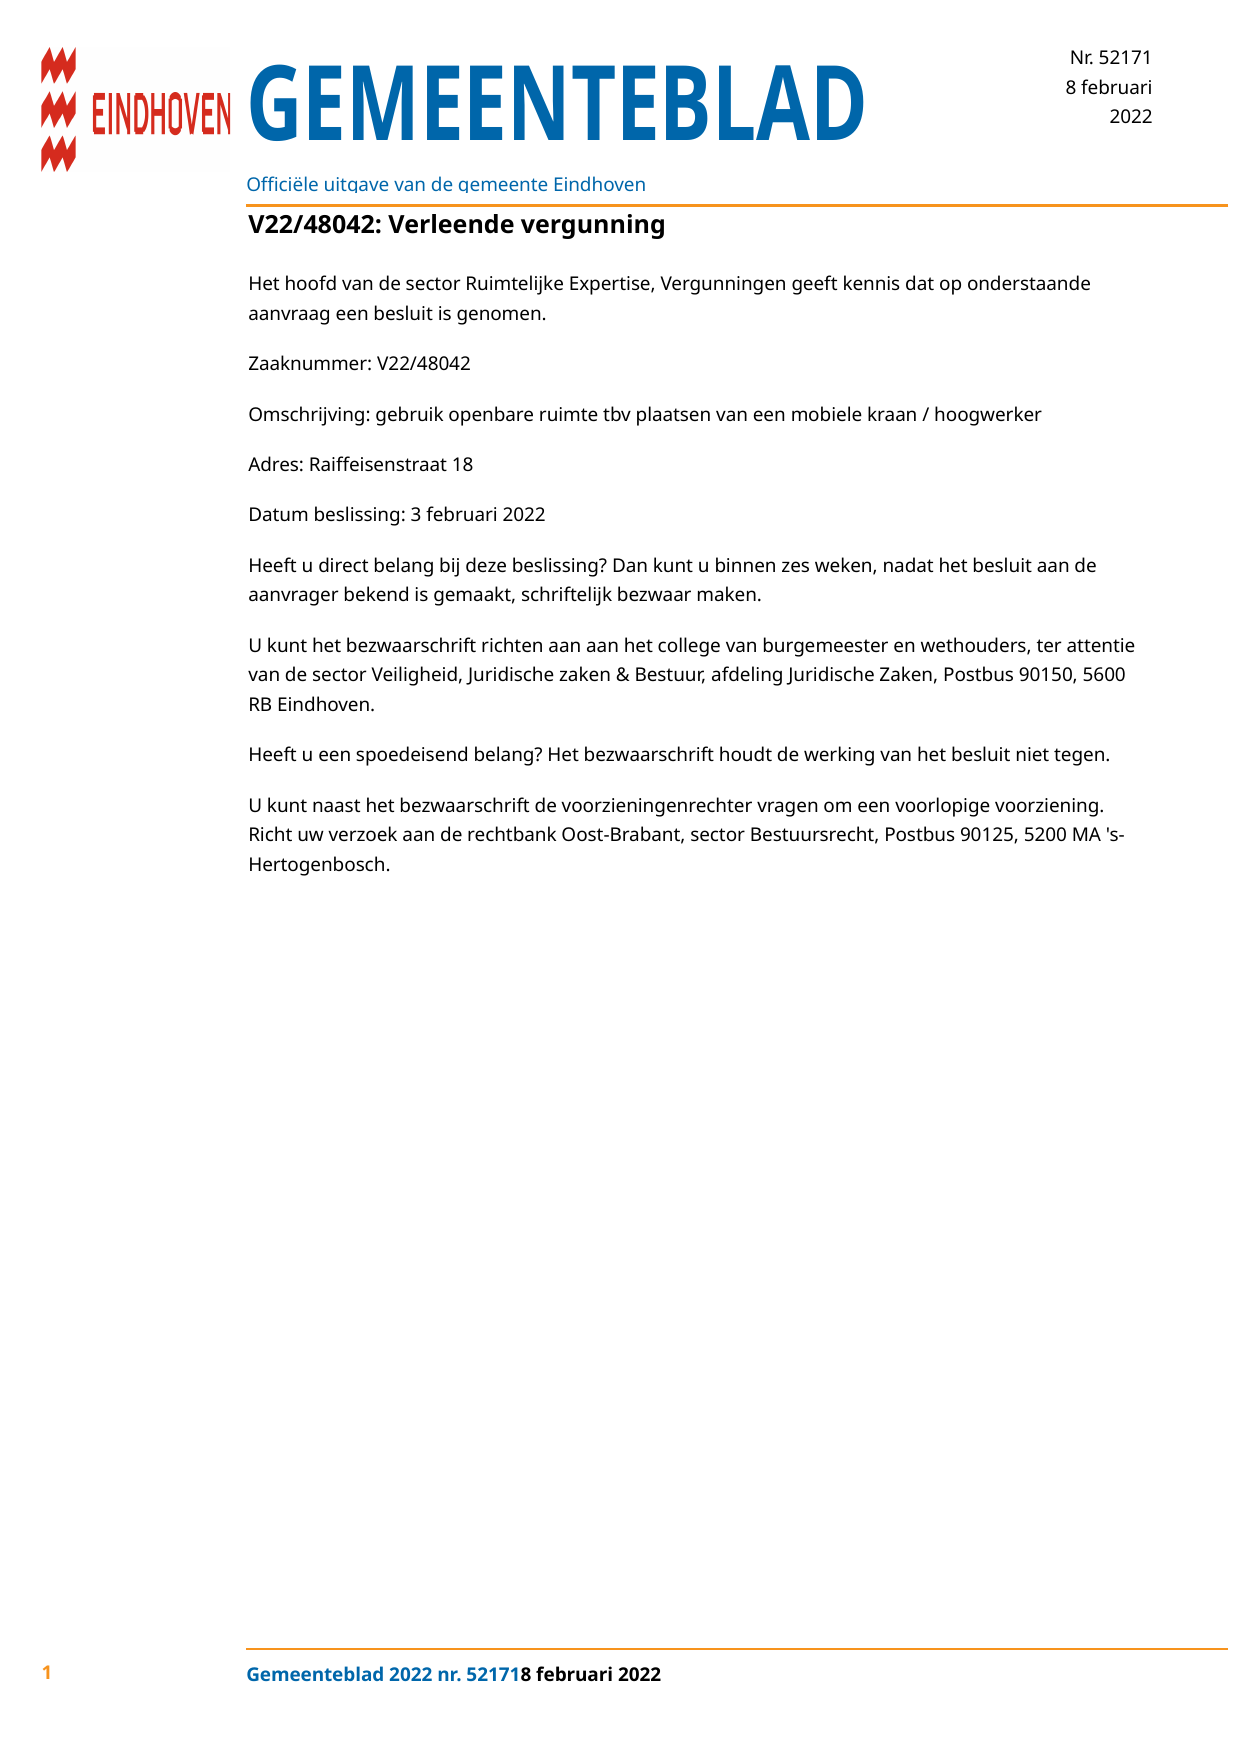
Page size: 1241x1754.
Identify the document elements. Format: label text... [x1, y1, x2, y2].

picture [41, 47, 231, 172]
text Heeft u direct belang bij deze beslissing? Dan kunt u binnen zes weken, nadat het besluit aan de aanvrager bekend is gemaakt, schriftelijk bezwaar maken. [248, 552, 1152, 607]
text U kunt naast het bezwaarschrift de voorzieningenrechter vragen om een voorlopige voorziening. Richt uw verzoek aan de rechtbank Oost-Brabant, sector Bestuursrecht, Postbus 90125, 5200 MA 's-Hertogenbosch. [248, 792, 1152, 877]
text Zaaknummer: V22/48042 [248, 350, 1152, 376]
text Heeft u een spoedeisend belang? Het bezwaarschrift houdt de werking van het besluit niet tegen. [248, 742, 1152, 767]
text Het hoofd van de sector Ruimtelijke Expertise, Vergunningen geeft kennis dat op onderstaande aanvraag een besluit is genomen. [248, 270, 1152, 326]
text Datum beslissing: 3 februari 2022 [248, 502, 1152, 527]
text Adres: Raiffeisenstraat 18 [248, 451, 1152, 477]
text U kunt het bezwaarschrift richten aan aan het college van burgemeester en wethouders, ter attentie van de sector Veiligheid, Juridische zaken & Bestuur, afdeling Juridische Zaken, Postbus 90150, 5600 RB Eindhoven. [248, 632, 1152, 717]
text V22/48042: Verleende vergunning [248, 207, 1152, 241]
text Omschrijving: gebruik openbare ruimte tbv plaatsen van een mobiele kraan / hoogwerker [248, 401, 1152, 426]
